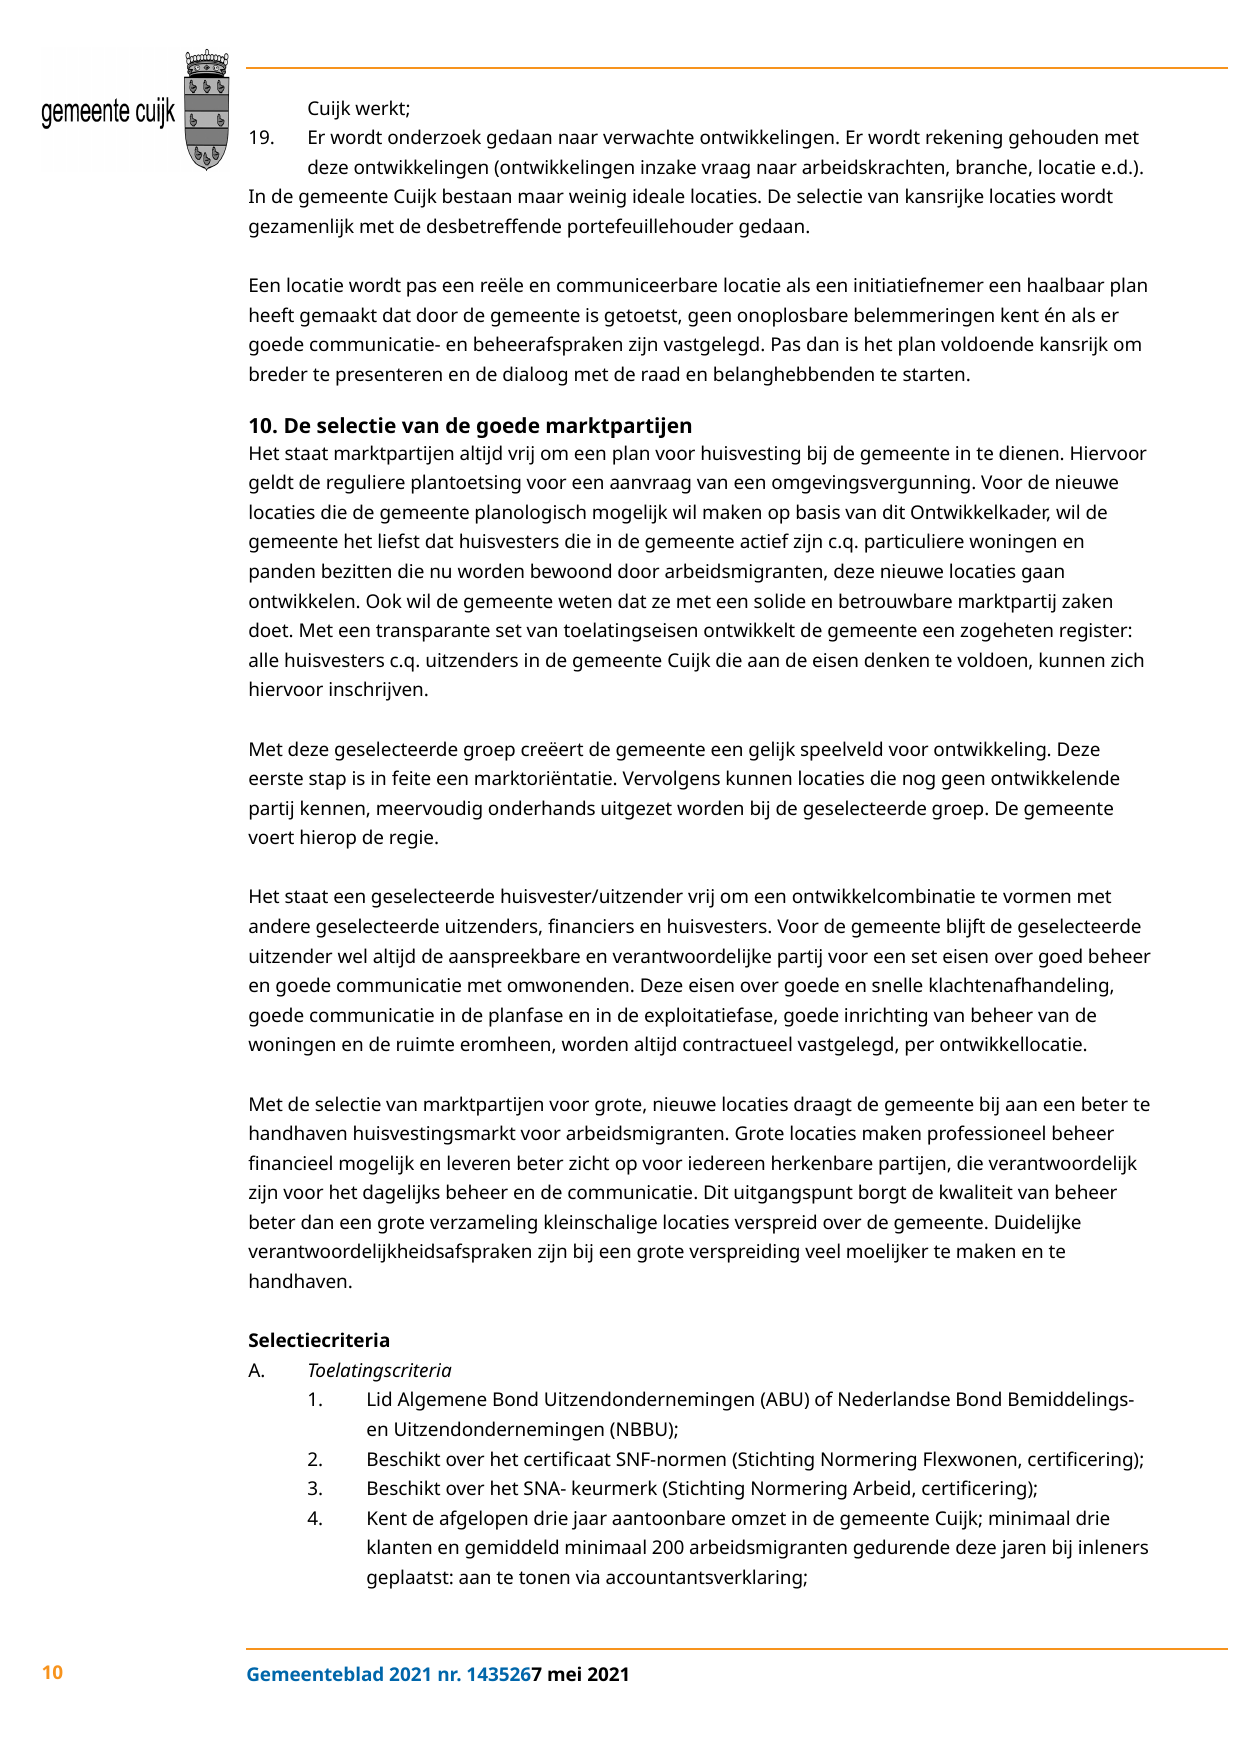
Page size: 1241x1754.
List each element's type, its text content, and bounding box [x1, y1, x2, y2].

list Beschikt over het certificaat SNF-normen (Stichting Normering Flexwonen, certificering); [307, 1446, 1152, 1471]
list Kent de afgelopen drie jaar aantoonbare omzet in de gemeente Cuijk; minimaal drie klanten en gemiddeld minimaal 200 arbeidsmigranten gedurende deze jaren bij inleners geplaatst: aan te tonen via accountantsverklaring; [307, 1505, 1152, 1590]
list Toelatingscriteria [248, 1357, 1152, 1383]
text In de gemeente Cuijk bestaan maar weinig ideale locaties. De selectie van kansrijke locaties wordt gezamenlijk met de desbetreffende portefeuillehouder gedaan. [248, 183, 1152, 239]
text Met de selectie van marktpartijen voor grote, nieuwe locaties draagt de gemeente bij aan een beter te handhaven huisvestingsmarkt voor arbeidsmigranten. Grote locaties maken professioneel beheer financieel mogelijk en leveren beter zicht op voor iedereen herkenbare partijen, die verantwoordelijk zijn voor het dagelijks beheer en de communicatie. Dit uitgangspunt borgt de kwaliteit van beheer beter dan een grote verzameling kleinschalige locaties verspreid over de gemeente. Duidelijke verantwoordelijkheidsafspraken zijn bij een grote verspreiding veel moelijker te maken en te handhaven. [248, 1091, 1152, 1294]
list Beschikt over het SNA- keurmerk (Stichting Normering Arbeid, certificering); [307, 1475, 1152, 1501]
text Een locatie wordt pas een reële en communiceerbare locatie als een initiatiefnemer een haalbaar plan heeft gemaakt dat door de gemeente is getoetst, geen onoplosbare belemmeringen kent én als er goede communicatie- en beheerafspraken zijn vastgelegd. Pas dan is het plan voldoende kansrijk om breder te presenteren en de dialoog met de raad en belanghebbenden te starten. [248, 272, 1152, 387]
list Lid Algemene Bond Uitzendondernemingen (ABU) of Nederlandse Bond Bemiddelings- en Uitzendondernemingen (NBBU); [307, 1387, 1152, 1442]
picture [41, 47, 231, 172]
text Selectiecriteria [248, 1327, 1152, 1353]
text Het staat marktpartijen altijd vrij om een plan voor huisvesting bij de gemeente in te dienen. Hiervoor geldt de reguliere plantoetsing voor een aanvraag van een omgevingsvergunning. Voor de nieuwe locaties die de gemeente planologisch mogelijk wil maken op basis van dit Ontwikkelkader, wil de gemeente het liefst dat huisvesters die in de gemeente actief zijn c.q. particuliere woningen en panden bezitten die nu worden bewoond door arbeidsmigranten, deze nieuwe locaties gaan ontwikkelen. Ook wil de gemeente weten dat ze met een solide en betrouwbare marktpartij zaken doet. Met een transparante set van toelatingseisen ontwikkelt de gemeente een zogeheten register: alle huisvesters c.q. uitzenders in de gemeente Cuijk die aan de eisen denken te voldoen, kunnen zich hiervoor inschrijven. [248, 440, 1152, 702]
text 10. De selectie van de goede marktpartijen [248, 411, 1152, 440]
text Met deze geselecteerde groep creëert de gemeente een gelijk speelveld voor ontwikkeling. Deze eerste stap is in feite een marktoriëntatie. Vervolgens kunnen locaties die nog geen ontwikkelende partij kennen, meervoudig onderhands uitgezet worden bij de geselecteerde groep. De gemeente voert hierop de regie. [248, 736, 1152, 850]
list Cuijk werkt; [248, 95, 1152, 121]
list Er wordt onderzoek gedaan naar verwachte ontwikkelingen. Er wordt rekening gehouden met deze ontwikkelingen (ontwikkelingen inzake vraag naar arbeidskrachten, branche, locatie e.d.). [248, 124, 1152, 180]
text Het staat een geselecteerde huisvester/uitzender vrij om een ontwikkelcombinatie te vormen met andere geselecteerde uitzenders, financiers en huisvesters. Voor de gemeente blijft de geselecteerde uitzender wel altijd de aanspreekbare en verantwoordelijke partij voor een set eisen over goed beheer en goede communicatie met omwonenden. Deze eisen over goede en snelle klachtenafhandeling, goede communicatie in de planfase en in de exploitatiefase, goede inrichting van beheer van de woningen en de ruimte eromheen, worden altijd contractueel vastgelegd, per ontwikkellocatie. [248, 884, 1152, 1057]
